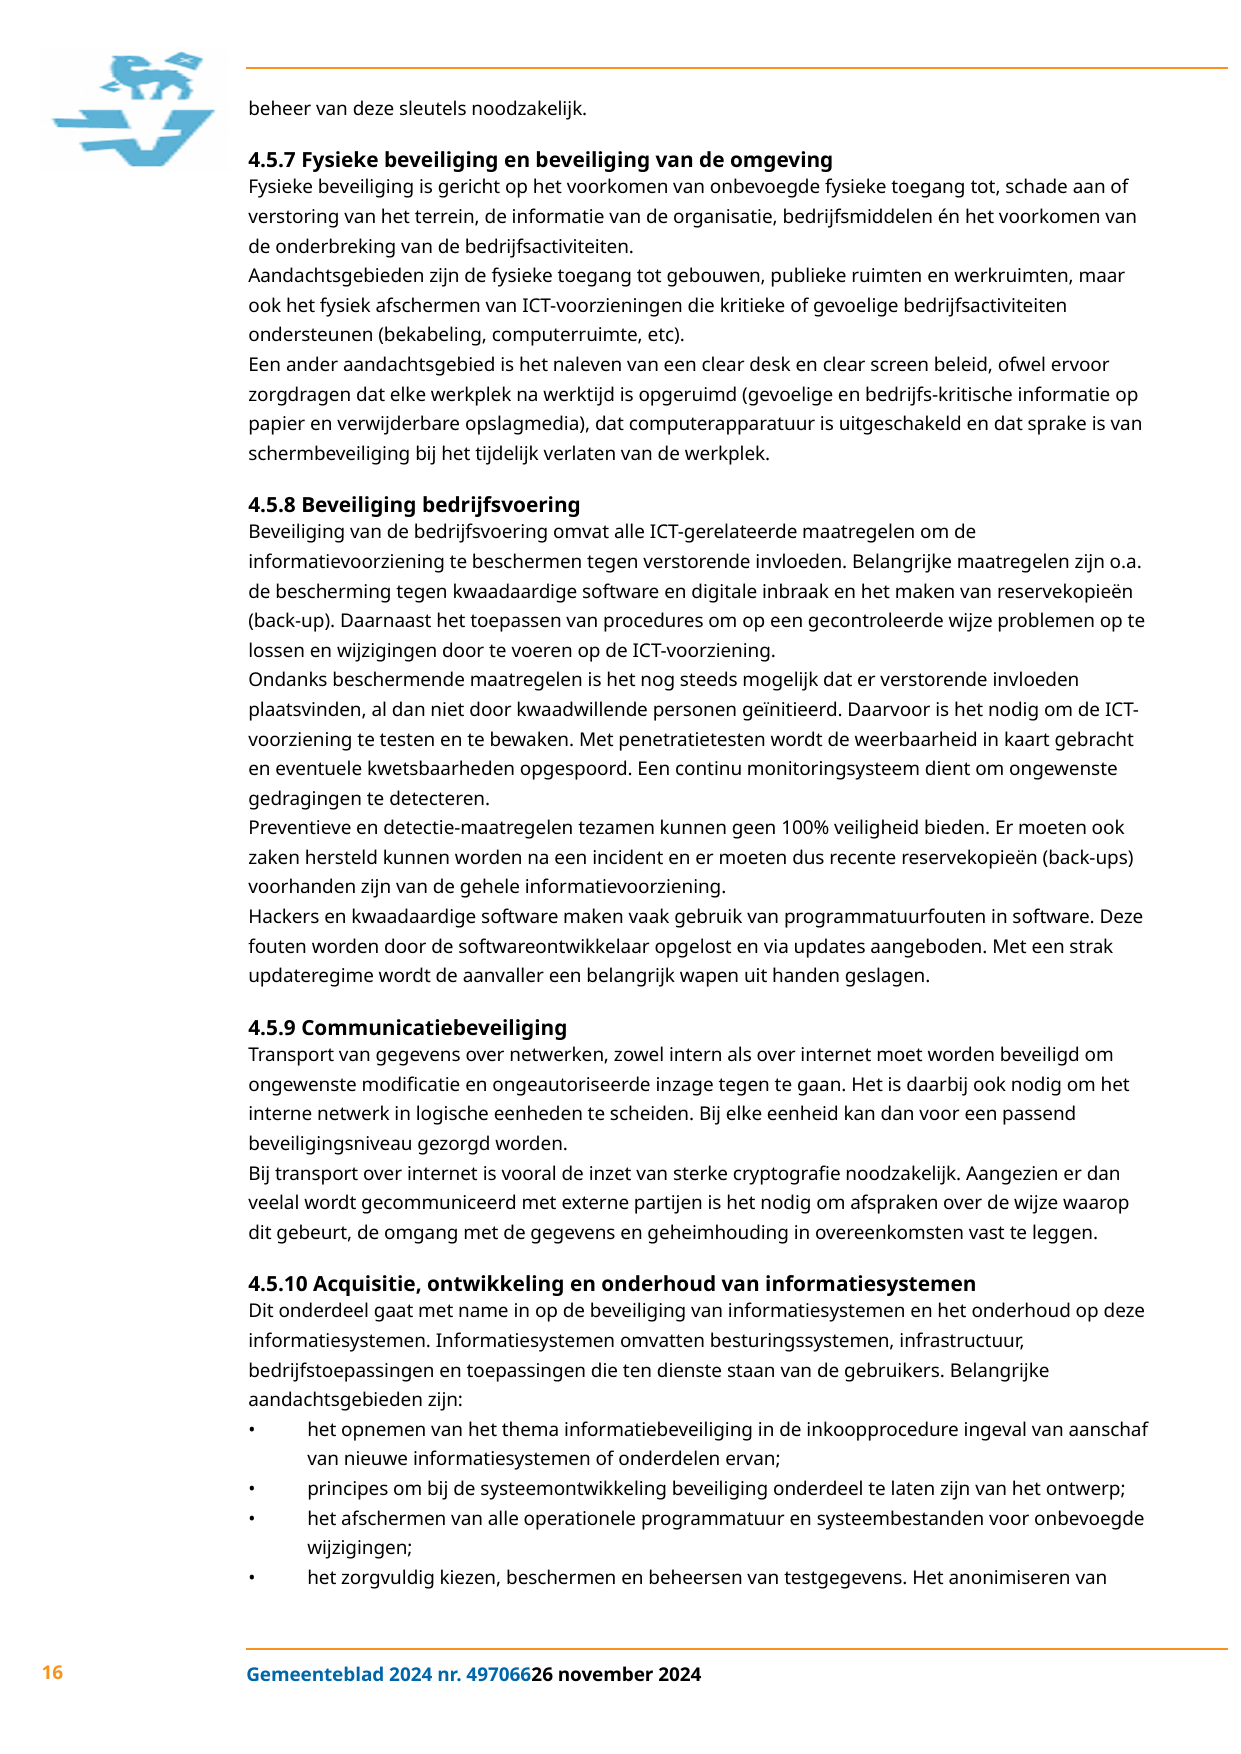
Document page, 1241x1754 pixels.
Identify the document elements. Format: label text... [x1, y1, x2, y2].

text 4.5.9 Communicatiebeveiliging [248, 1013, 1152, 1041]
list principes om bij de systeemontwikkeling beveiliging onderdeel te laten zijn van het ontwerp; [248, 1475, 1152, 1501]
text Preventieve en detectie-maatregelen tezamen kunnen geen 100% veiligheid bieden. Er moeten ook zaken hersteld kunnen worden na een incident en er moeten dus recente reservekopieën (back-ups) voorhanden zijn van de gehele informatievoorziening. [248, 814, 1152, 899]
text 4.5.7 Fysieke beveiliging en beveiliging van de omgeving [248, 145, 1152, 174]
text 4.5.10 Acquisitie, ontwikkeling en onderhoud van informatiesystemen [248, 1269, 1152, 1298]
text 4.5.8 Beveiliging bedrijfsvoering [248, 490, 1152, 519]
list het zorgvuldig kiezen, beschermen en beheersen van testgegevens. Het anonimiseren van [248, 1564, 1152, 1590]
text Beveiliging van de bedrijfsvoering omvat alle ICT-gerelateerde maatregelen om de informatievoorziening te beschermen tegen verstorende invloeden. Belangrijke maatregelen zijn o.a. de bescherming tegen kwaadaardige software en digitale inbraak en het maken van reservekopieën (back-up). Daarnaast het toepassen van procedures om op een gecontroleerde wijze problemen op te lossen en wijzigingen door te voeren op de ICT-voorziening. [248, 519, 1152, 663]
picture [41, 47, 231, 172]
text beheer van deze sleutels noodzakelijk. [248, 95, 1152, 121]
text Bij transport over internet is vooral de inzet van sterke cryptografie noodzakelijk. Aangezien er dan veelal wordt gecommuniceerd met externe partijen is het nodig om afspraken over de wijze waarop dit gebeurt, de omgang met de gegevens en geheimhouding in overeenkomsten vast te leggen. [248, 1160, 1152, 1244]
list het opnemen van het thema informatiebeveiliging in de inkoopprocedure ingeval van aanschaf van nieuwe informatiesystemen of onderdelen ervan; [248, 1416, 1152, 1471]
text Aandachtsgebieden zijn de fysieke toegang tot gebouwen, publieke ruimten en werkruimten, maar ook het fysiek afschermen van ICT-voorzieningen die kritieke of gevoelige bedrijfsactiviteiten ondersteunen (bekabeling, computerruimte, etc). [248, 262, 1152, 347]
text Ondanks beschermende maatregelen is het nog steeds mogelijk dat er verstorende invloeden plaatsvinden, al dan niet door kwaadwillende personen geïnitieerd. Daarvoor is het nodig om de ICT-voorziening te testen en te bewaken. Met penetratietesten wordt de weerbaarheid in kaart gebracht en eventuele kwetsbaarheden opgespoord. Een continu monitoringsysteem dient om ongewenste gedragingen te detecteren. [248, 667, 1152, 811]
text Fysieke beveiliging is gericht op het voorkomen van onbevoegde fysieke toegang tot, schade aan of verstoring van het terrein, de informatie van de organisatie, bedrijfsmiddelen én het voorkomen van de onderbreking van de bedrijfsactiviteiten. [248, 174, 1152, 258]
text Dit onderdeel gaat met name in op de beveiliging van informatiesystemen en het onderhoud op deze informatiesystemen. Informatiesystemen omvatten besturingssystemen, infrastructuur, bedrijfstoepassingen en toepassingen die ten dienste staan van de gebruikers. Belangrijke aandachtsgebieden zijn: [248, 1298, 1152, 1412]
text Transport van gegevens over netwerken, zowel intern als over internet moet worden beveiligd om ongewenste modificatie en ongeautoriseerde inzage tegen te gaan. Het is daarbij ook nodig om het interne netwerk in logische eenheden te scheiden. Bij elke eenheid kan dan voor een passend beveiligingsniveau gezorgd worden. [248, 1041, 1152, 1156]
text Een ander aandachtsgebied is het naleven van een clear desk en clear screen beleid, ofwel ervoor zorgdragen dat elke werkplek na werktijd is opgeruimd (gevoelige en bedrijfs-kritische informatie op papier en verwijderbare opslagmedia), dat computerapparatuur is uitgeschakeld en dat sprake is van schermbeveiliging bij het tijdelijk verlaten van de werkplek. [248, 351, 1152, 466]
text Hackers en kwaadaardige software maken vaak gebruik van programmatuurfouten in software. Deze fouten worden door de softwareontwikkelaar opgelost en via updates aangeboden. Met een strak updateregime wordt de aanvaller een belangrijk wapen uit handen geslagen. [248, 903, 1152, 988]
list het afschermen van alle operationele programmatuur en systeembestanden voor onbevoegde wijzigingen; [248, 1505, 1152, 1560]
